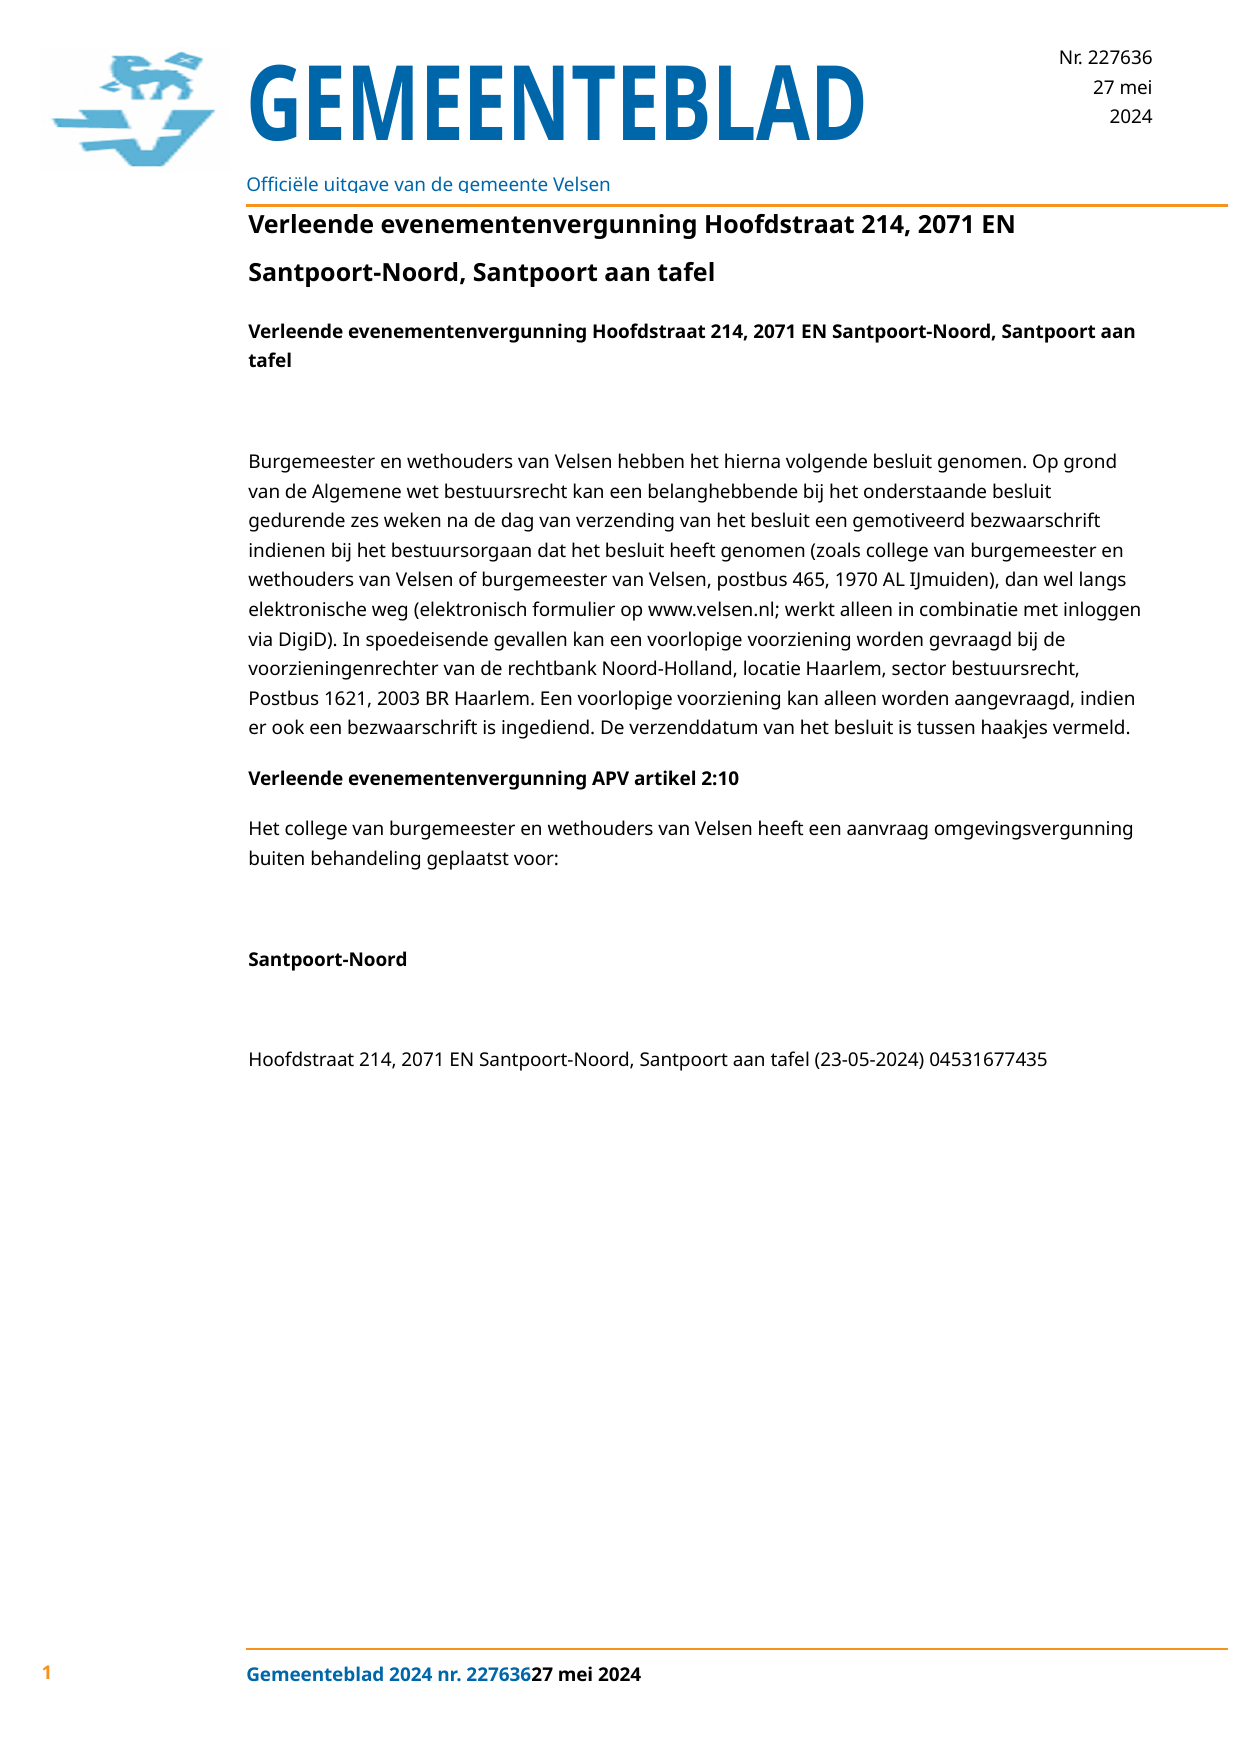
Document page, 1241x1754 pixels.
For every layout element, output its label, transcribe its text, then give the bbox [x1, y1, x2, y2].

text Hoofdstraat 214, 2071 EN Santpoort-Noord, Santpoort aan tafel (23-05-2024) 04531677435 [248, 1047, 1152, 1072]
text Burgemeester en wethouders van Velsen hebben het hierna volgende besluit genomen. Op grond van de Algemene wet bestuursrecht kan een belanghebbende bij het onderstaande besluit gedurende zes weken na de dag van verzending van het besluit een gemotiveerd bezwaarschrift indienen bij het bestuursorgaan dat het besluit heeft genomen (zoals college van burgemeester en wethouders van Velsen of burgemeester van Velsen, postbus 465, 1970 AL IJmuiden), dan wel langs elektronische weg (elektronisch formulier op www.velsen.nl; werkt alleen in combinatie met inloggen via DigiD). In spoedeisende gevallen kan een voorlopige voorziening worden gevraagd bij de voorzieningenrechter van de rechtbank Noord-Holland, locatie Haarlem, sector bestuursrecht, Postbus 1621, 2003 BR Haarlem. Een voorlopige voorziening kan alleen worden aangevraagd, indien er ook een bezwaarschrift is ingediend. De verzenddatum van het besluit is tussen haakjes vermeld. [248, 448, 1152, 740]
text Verleende evenementenvergunning Hoofdstraat 214, 2071 EN Santpoort-Noord, Santpoort aan tafel [248, 207, 1152, 288]
picture [41, 47, 231, 172]
text Verleende evenementenvergunning APV artikel 2:10 [248, 765, 1152, 791]
text Santpoort-Noord [248, 946, 1152, 972]
text Het college van burgemeester en wethouders van Velsen heeft een aanvraag omgevingsvergunning buiten behandeling geplaatst voor: [248, 815, 1152, 871]
text Verleende evenementenvergunning Hoofdstraat 214, 2071 EN Santpoort-Noord, Santpoort aan tafel [248, 318, 1152, 373]
